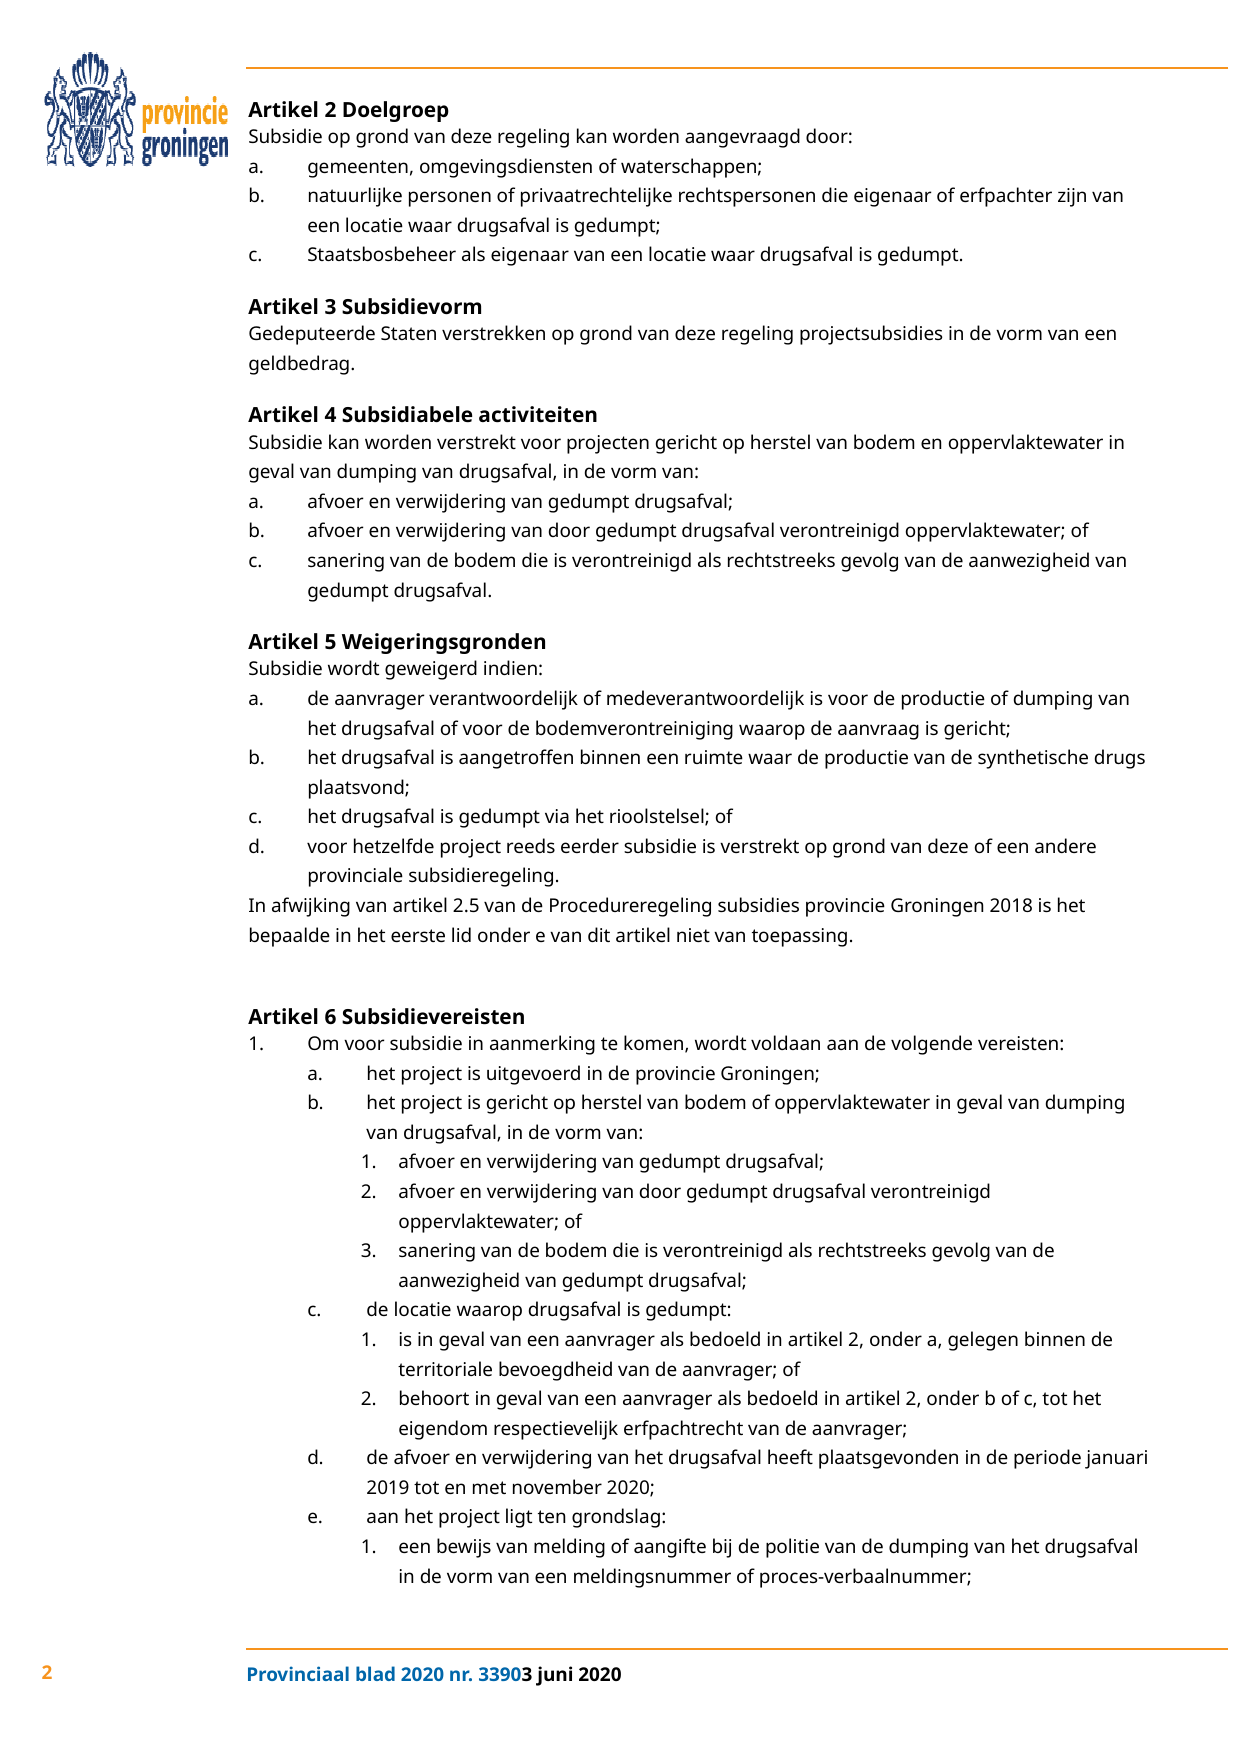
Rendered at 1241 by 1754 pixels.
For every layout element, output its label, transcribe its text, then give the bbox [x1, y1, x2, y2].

list is in geval van een aanvrager als bedoeld in artikel 2, onder a, gelegen binnen de territoriale bevoegdheid van de aanvrager; of [361, 1326, 1152, 1381]
text In afwijking van artikel 2.5 van de Procedureregeling subsidies provincie Groningen 2018 is het bepaalde in het eerste lid onder e van dit artikel niet van toepassing. [248, 892, 1152, 948]
list sanering van de bodem die is verontreinigd als rechtstreeks gevolg van de aanwezigheid van gedumpt drugsafval. [248, 547, 1152, 602]
list het project is uitgevoerd in de provincie Groningen; [307, 1060, 1152, 1086]
list een bewijs van melding of aangifte bij de politie van de dumping van het drugsafval in de vorm van een meldingsnummer of proces-verbaalnummer; [361, 1533, 1152, 1588]
list Staatsbosbeheer als eigenaar van een locatie waar drugsafval is gedumpt. [248, 242, 1152, 267]
list het drugsafval is gedumpt via het rioolstelsel; of [248, 803, 1152, 829]
text Subsidie kan worden verstrekt voor projecten gericht op herstel van bodem en oppervlaktewater in geval van dumping van drugsafval, in de vorm van: [248, 429, 1152, 484]
list het project is gericht op herstel van bodem of oppervlaktewater in geval van dumping van drugsafval, in de vorm van: [307, 1089, 1152, 1145]
text Gedeputeerde Staten verstrekken op grond van deze regeling projectsubsidies in de vorm van een geldbedrag. [248, 320, 1152, 376]
list afvoer en verwijdering van door gedumpt drugsafval verontreinigd oppervlaktewater; of [248, 518, 1152, 543]
list Om voor subsidie in aanmerking te komen, wordt voldaan aan de volgende vereisten: [248, 1030, 1152, 1056]
text Artikel 3 Subsidievorm [248, 292, 1152, 320]
list natuurlijke personen of privaatrechtelijke rechtspersonen die eigenaar of erfpachter zijn van een locatie waar drugsafval is gedumpt; [248, 182, 1152, 238]
list de afvoer en verwijdering van het drugsafval heeft plaatsgevonden in de periode januari 2019 tot en met november 2020; [307, 1444, 1152, 1500]
list afvoer en verwijdering van door gedumpt drugsafval verontreinigd oppervlaktewater; of [361, 1178, 1152, 1233]
text Subsidie op grond van deze regeling kan worden aangevraagd door: [248, 123, 1152, 149]
list het drugsafval is aangetroffen binnen een ruimte waar de productie van de synthetische drugs plaatsvond; [248, 744, 1152, 800]
text Artikel 4 Subsidiabele activiteiten [248, 400, 1152, 429]
list de locatie waarop drugsafval is gedumpt: [307, 1297, 1152, 1322]
list voor hetzelfde project reeds eerder subsidie is verstrekt op grond van deze of een andere provinciale subsidieregeling. [248, 833, 1152, 888]
picture [41, 47, 231, 172]
text Artikel 6 Subsidievereisten [248, 1002, 1152, 1030]
list afvoer en verwijdering van gedumpt drugsafval; [361, 1149, 1152, 1174]
list gemeenten, omgevingsdiensten of waterschappen; [248, 153, 1152, 178]
list afvoer en verwijdering van gedumpt drugsafval; [248, 488, 1152, 514]
list behoort in geval van een aanvrager als bedoeld in artikel 2, onder b of c, tot het eigendom respectievelijk erfpachtrecht van de aanvrager; [361, 1385, 1152, 1441]
text Artikel 2 Doelgroep [248, 95, 1152, 123]
text Artikel 5 Weigeringsgronden [248, 627, 1152, 656]
list sanering van de bodem die is verontreinigd als rechtstreeks gevolg van de aanwezigheid van gedumpt drugsafval; [361, 1237, 1152, 1293]
list aan het project ligt ten grondslag: [307, 1504, 1152, 1529]
list de aanvrager verantwoordelijk of medeverantwoordelijk is voor de productie of dumping van het drugsafval of voor de bodemverontreiniging waarop de aanvraag is gericht; [248, 685, 1152, 741]
text Subsidie wordt geweigerd indien: [248, 656, 1152, 681]
